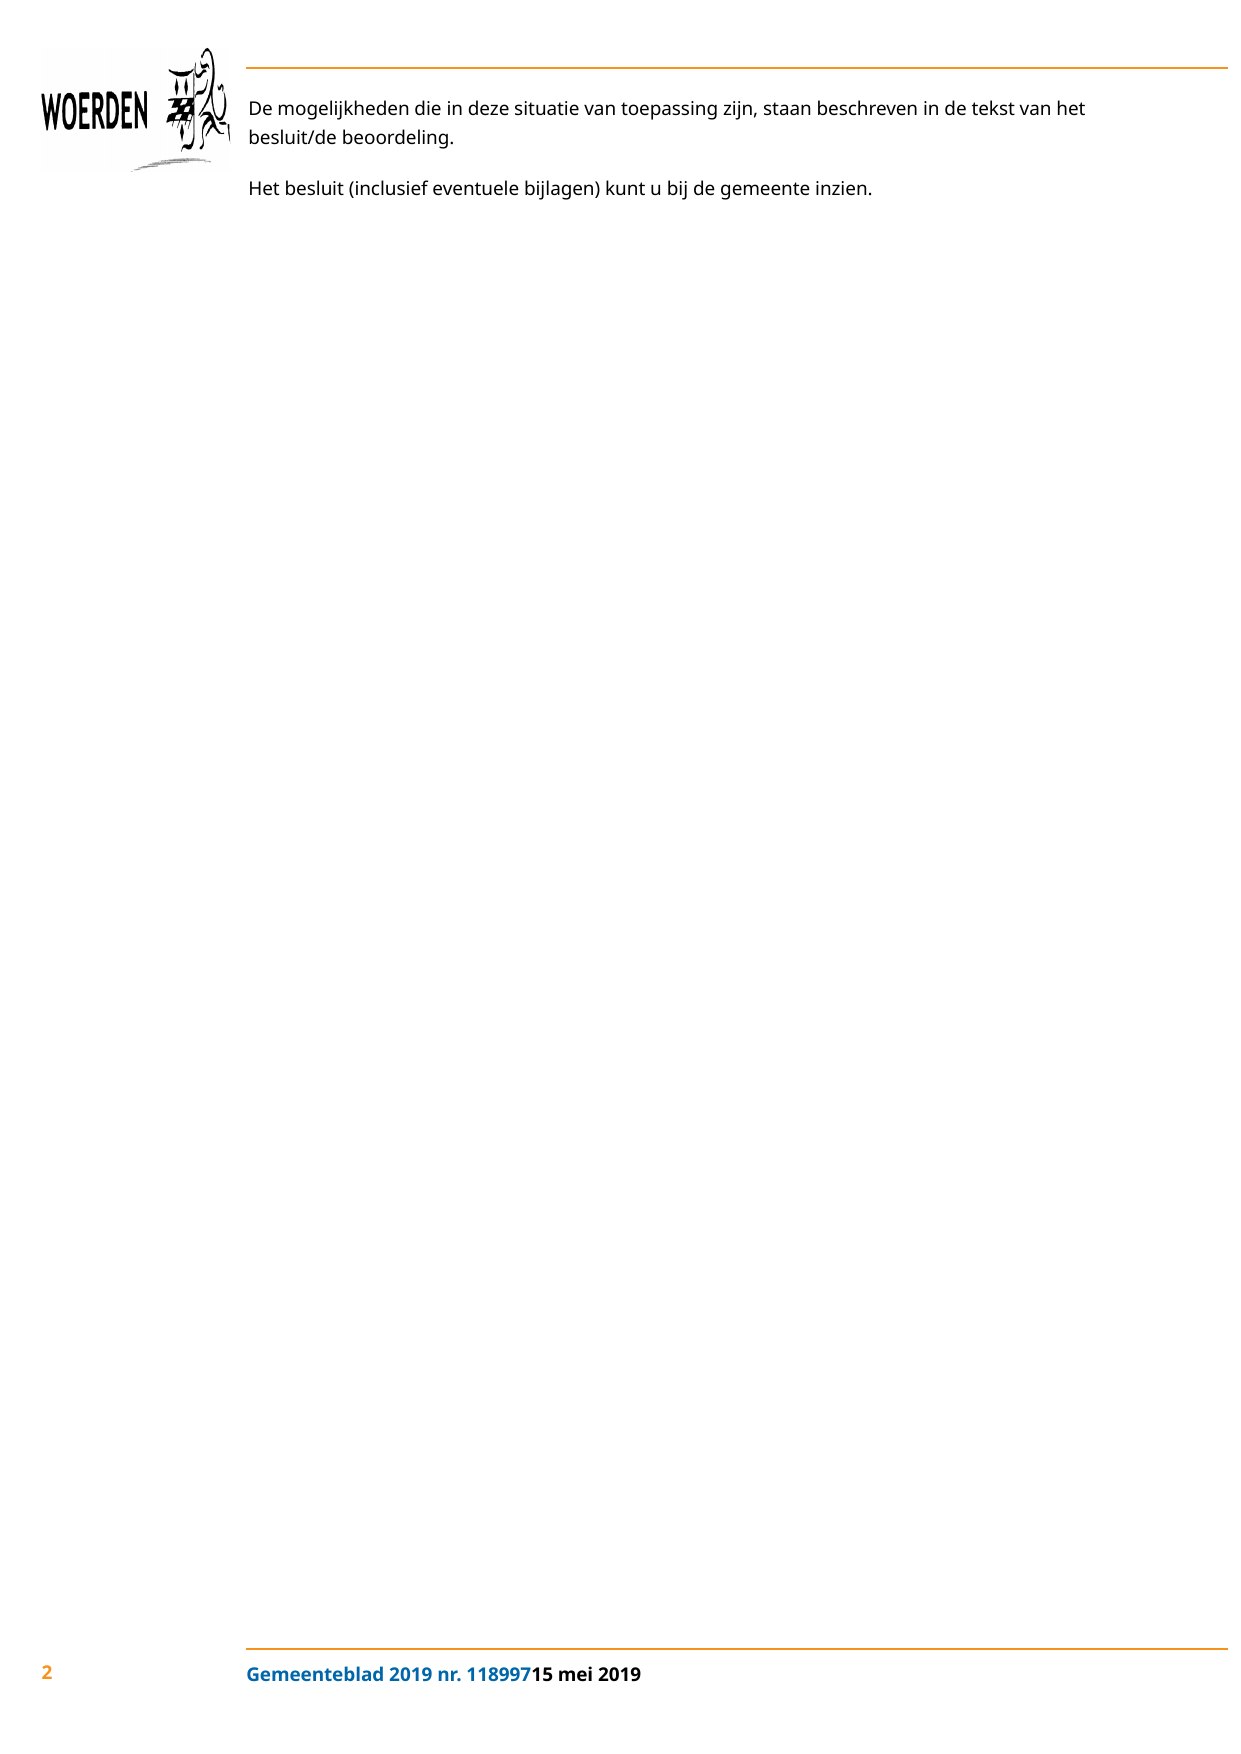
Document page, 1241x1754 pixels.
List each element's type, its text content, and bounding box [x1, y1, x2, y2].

picture [41, 47, 231, 172]
text Het besluit (inclusief eventuele bijlagen) kunt u bij de gemeente inzien. [248, 175, 1152, 201]
text De mogelijkheden die in deze situatie van toepassing zijn, staan beschreven in de tekst van het besluit/de beoordeling. [248, 95, 1152, 150]
